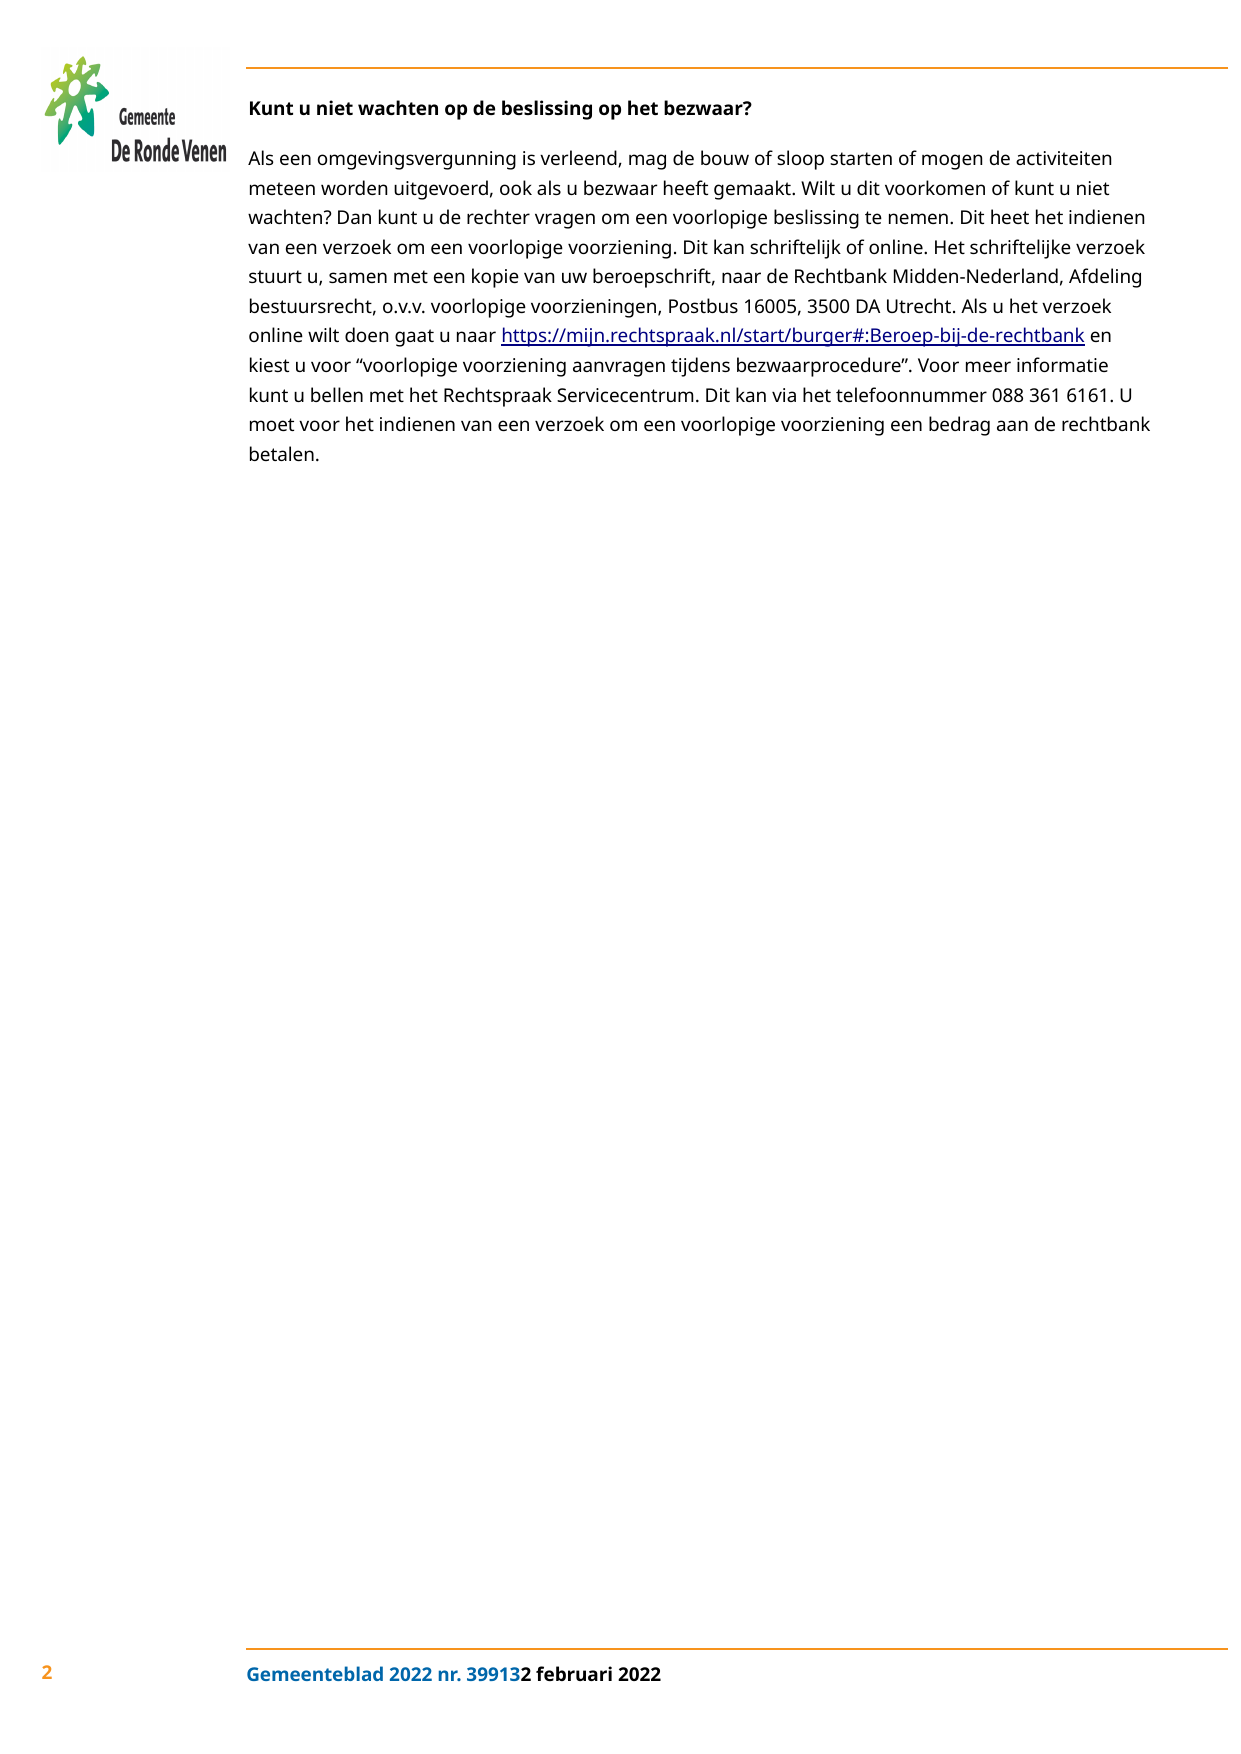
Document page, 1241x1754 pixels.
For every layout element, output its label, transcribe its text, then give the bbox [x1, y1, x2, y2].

text Als een omgevingsvergunning is verleend, mag de bouw of sloop starten of mogen de activiteiten meteen worden uitgevoerd, ook als u bezwaar heeft gemaakt. Wilt u dit voorkomen of kunt u niet wachten? Dan kunt u de rechter vragen om een voorlopige beslissing te nemen. Dit heet het indienen van een verzoek om een voorlopige voorziening. Dit kan schriftelijk of online. Het schriftelijke verzoek stuurt u, samen met een kopie van uw beroepschrift, naar de Rechtbank Midden-Nederland, Afdeling bestuursrecht, o.v.v. voorlopige voorzieningen, Postbus 16005, 3500 DA Utrecht. Als u het verzoek online wilt doen gaat u naar https://mijn.rechtspraak.nl/start/burger#:Beroep-bij-de-rechtbank en kiest u voor “voorlopige voorziening aanvragen tijdens bezwaarprocedure”. Voor meer informatie kunt u bellen met het Rechtspraak Servicecentrum. Dit kan via het telefoonnummer 088 361 6161. U moet voor het indienen van een verzoek om een voorlopige voorziening een bedrag aan de rechtbank betalen. [248, 145, 1152, 467]
picture [41, 47, 231, 172]
text Kunt u niet wachten op de beslissing op het bezwaar? [248, 95, 1152, 121]
